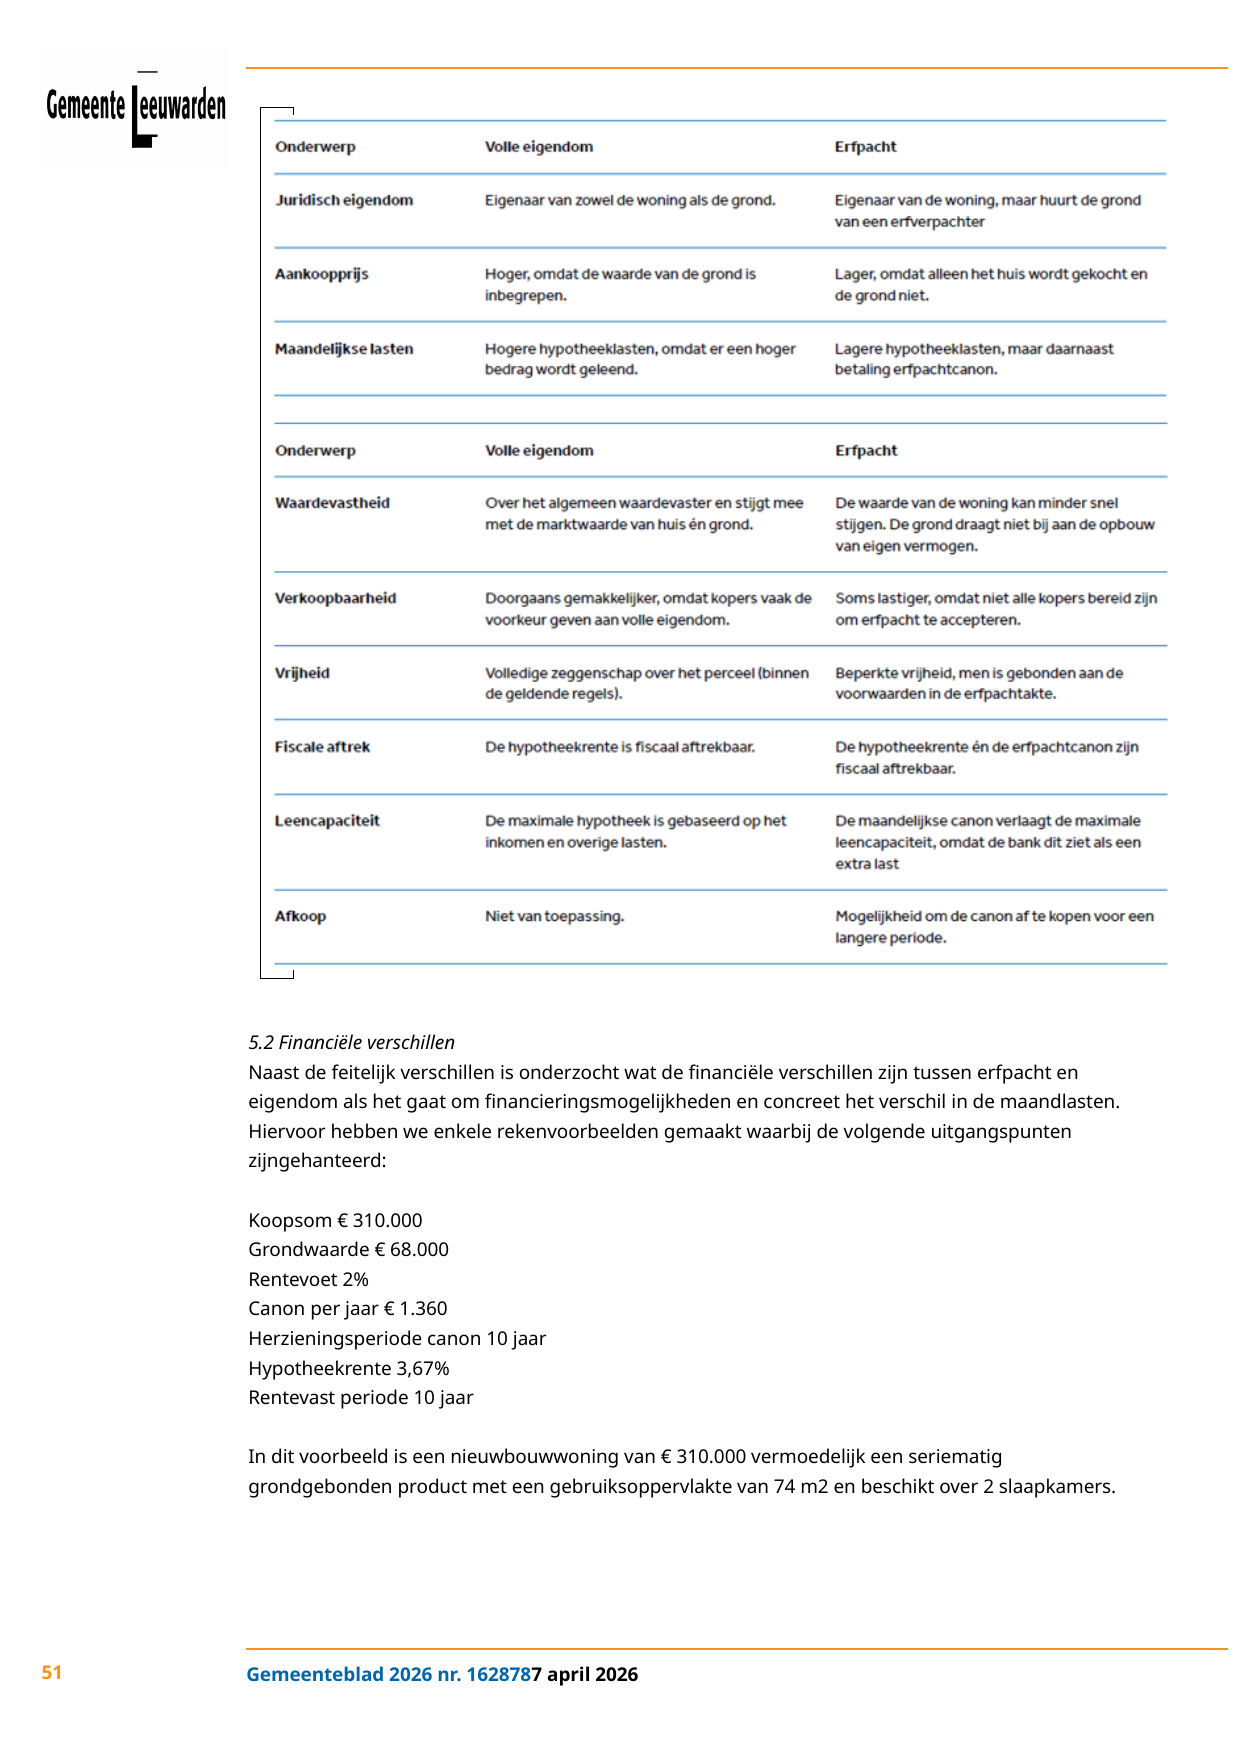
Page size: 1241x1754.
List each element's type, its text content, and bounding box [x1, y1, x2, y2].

text In dit voorbeeld is een nieuwbouwwoning van € 310.000 vermoedelijk een seriematig grondgebonden product met een gebruiksoppervlakte van 74 m2 en beschikt over 2 slaapkamers. [248, 1443, 1152, 1499]
text Koopsom € 310.000 [248, 1207, 1152, 1233]
text Rentevoet 2% [248, 1266, 1152, 1292]
text Naast de feitelijk verschillen is onderzocht wat de financiële verschillen zijn tussen erfpacht en eigendom als het gaat om financieringsmogelijkheden en concreet het verschil in de maandlasten. Hiervoor hebben we enkele rekenvoorbeelden gemaakt waarbij de volgende uitgangspunten zijngehanteerd: [248, 1059, 1152, 1173]
text Rentevast periode 10 jaar [248, 1384, 1152, 1410]
text Grondwaarde € 68.000 [248, 1236, 1152, 1262]
text Canon per jaar € 1.360 [248, 1296, 1152, 1321]
picture [268, 115, 1173, 970]
text Herzieningsperiode canon 10 jaar [248, 1325, 1152, 1351]
text Hypotheekrente 3,67% [248, 1355, 1152, 1381]
text 5.2 Financiële verschillen [248, 1029, 1152, 1055]
picture [41, 47, 231, 172]
